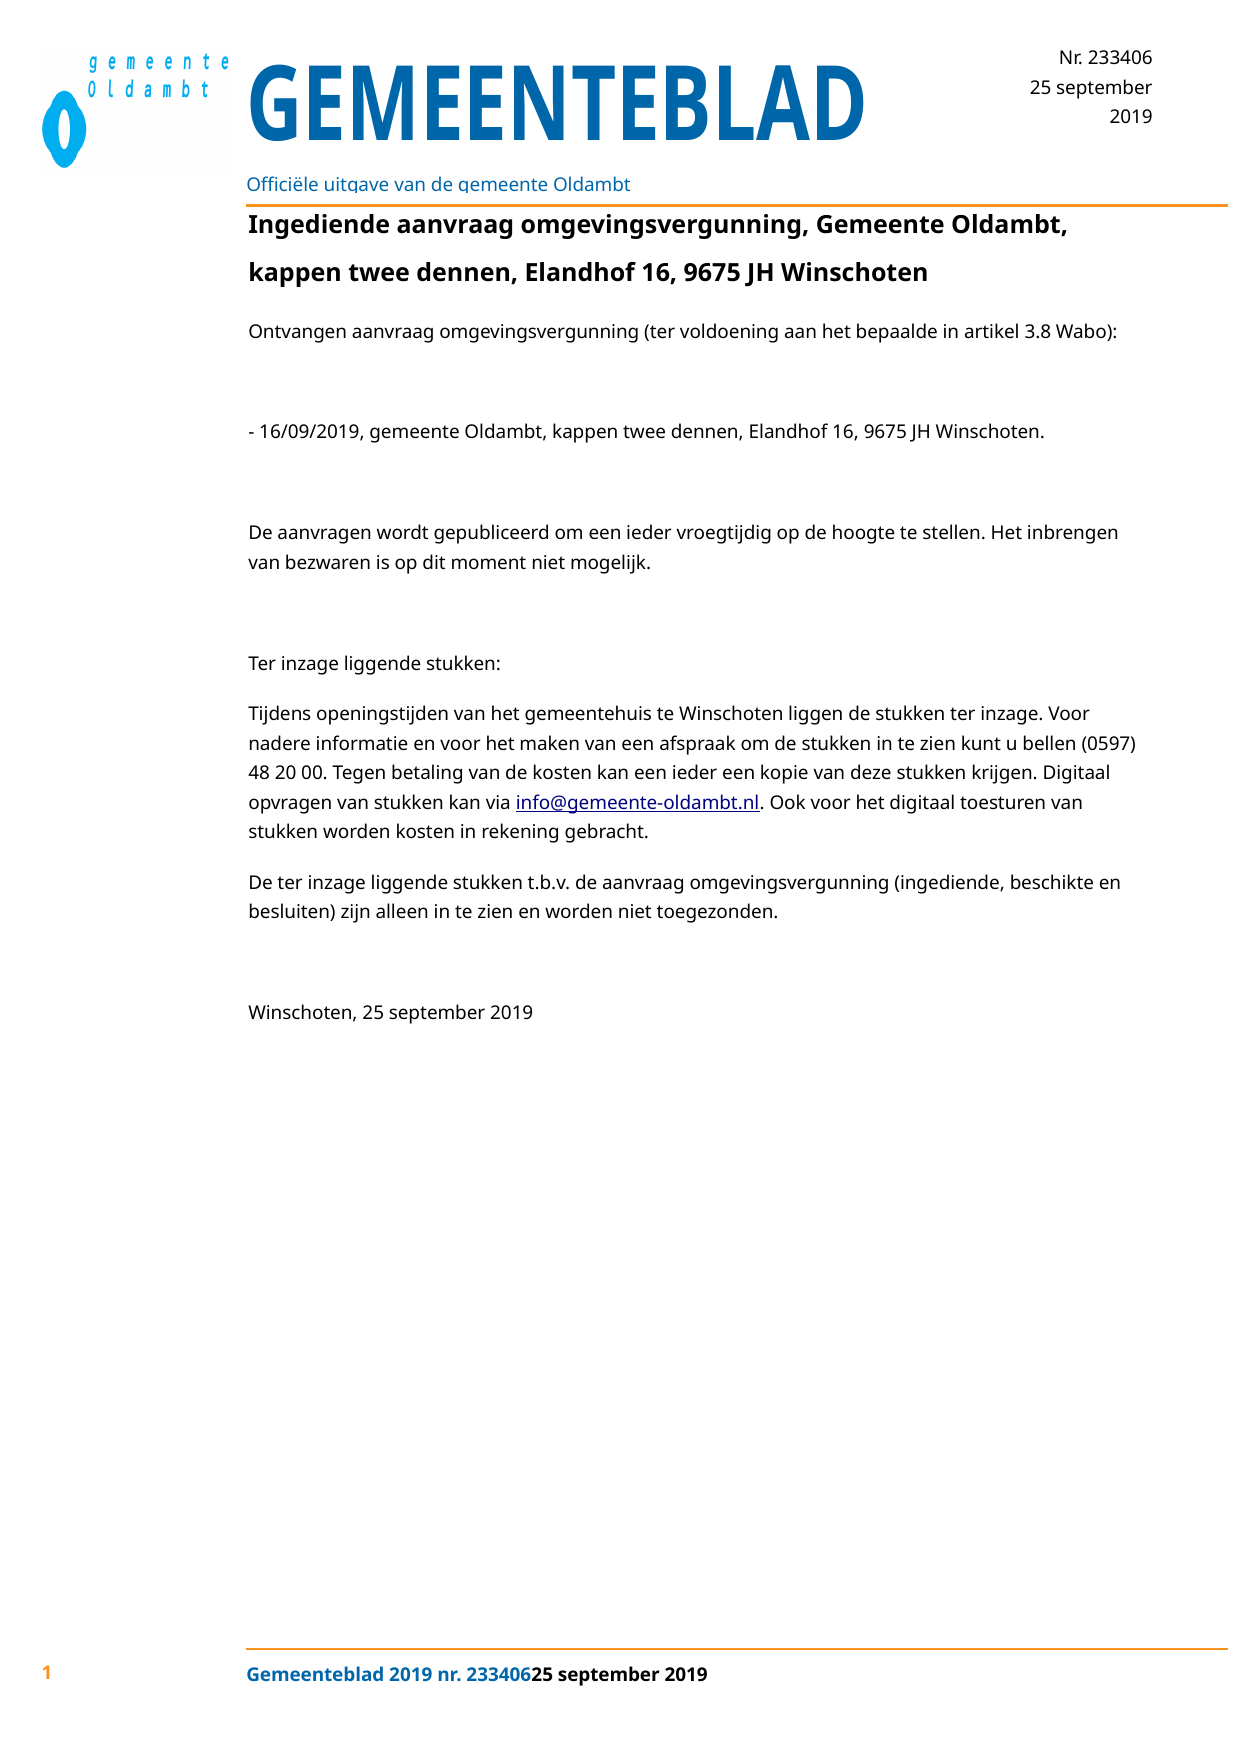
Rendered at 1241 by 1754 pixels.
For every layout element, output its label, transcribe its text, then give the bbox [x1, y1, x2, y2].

text De aanvragen wordt gepubliceerd om een ieder vroegtijdig op de hoogte te stellen. Het inbrengen van bezwaren is op dit moment niet mogelijk. [248, 519, 1152, 575]
text Ingediende aanvraag omgevingsvergunning, Gemeente Oldambt, kappen twee dennen, Elandhof 16, 9675 JH Winschoten [248, 207, 1152, 288]
text Ter inzage liggende stukken: [248, 650, 1152, 676]
text Tijdens openingstijden van het gemeentehuis te Winschoten liggen de stukken ter inzage. Voor nadere informatie en voor het maken van een afspraak om de stukken in te zien kunt u bellen (0597) 48 20 00. Tegen betaling van de kosten kan een ieder een kopie van deze stukken krijgen. Digitaal opvragen van stukken kan via info@gemeente-oldambt.nl. Ook voor het digitaal toesturen van stukken worden kosten in rekening gebracht. [248, 700, 1152, 844]
text Ontvangen aanvraag omgevingsvergunning (ter voldoening aan het bepaalde in artikel 3.8 Wabo): [248, 318, 1152, 344]
text - 16/09/2019, gemeente Oldambt, kappen twee dennen, Elandhof 16, 9675 JH Winschoten. [248, 419, 1152, 444]
picture [41, 47, 231, 172]
text Winschoten, 25 september 2019 [248, 999, 1152, 1025]
text De ter inzage liggende stukken t.b.v. de aanvraag omgevingsvergunning (ingediende, beschikte en besluiten) zijn alleen in te zien en worden niet toegezonden. [248, 869, 1152, 924]
